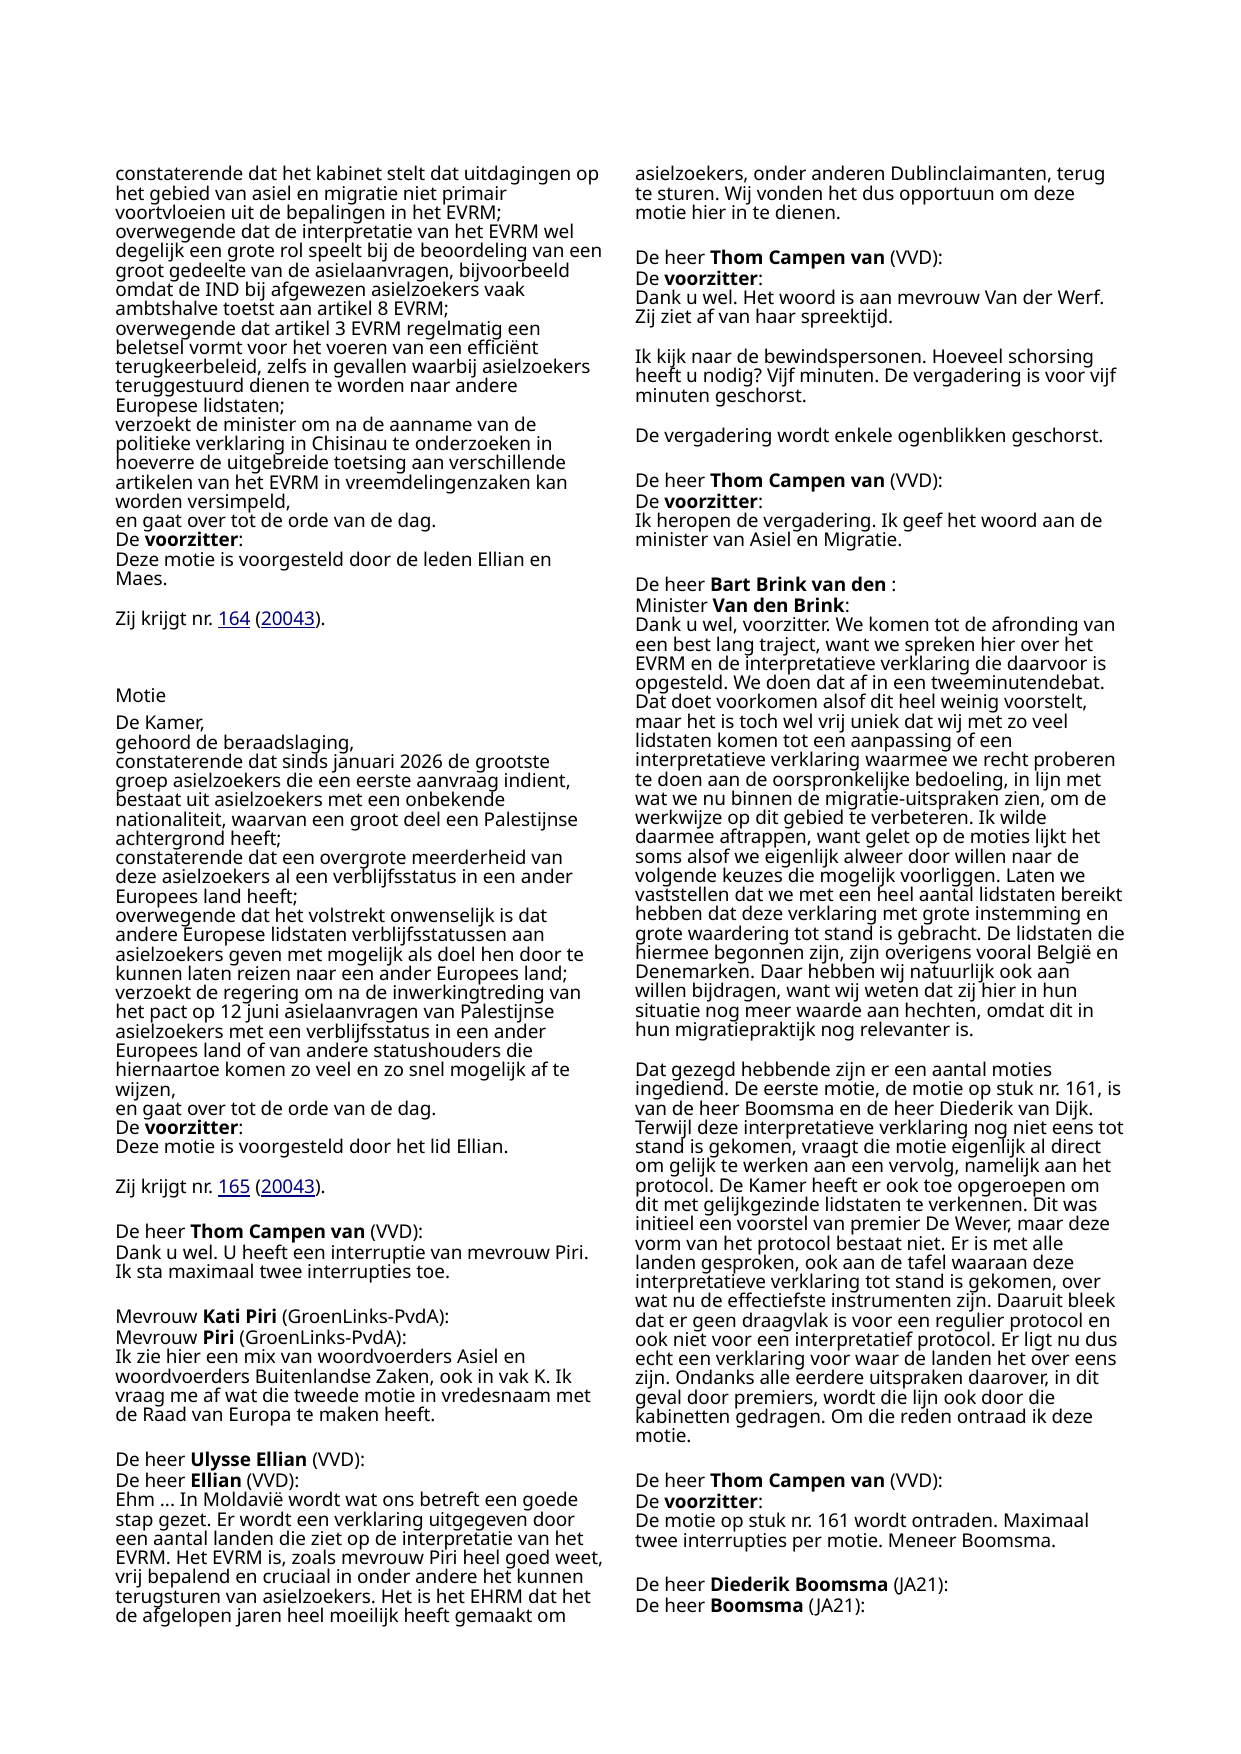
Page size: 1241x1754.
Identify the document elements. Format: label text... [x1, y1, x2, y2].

text Dat gezegd hebbende zijn er een aantal moties ingediend. De eerste motie, de motie op stuk nr. 161, is van de heer Boomsma en de heer Diederik van Dijk. Terwijl deze interpretatieve verklaring nog niet eens tot stand is gekomen, vraagt die motie eigenlijk al direct om gelijk te werken aan een vervolg, namelijk aan het protocol. De Kamer heeft er ook toe opgeroepen om dit met gelijkgezinde lidstaten te verkennen. Dit was initieel een voorstel van premier De Wever, maar deze vorm van het protocol bestaat niet. Er is met alle landen gesproken, ook aan de tafel waaraan deze interpretatieve verklaring tot stand is gekomen, over wat nu de effectiefste instrumenten zijn. Daaruit bleek dat er geen draagvlak is voor een regulier protocol en ook niet voor een interpretatief protocol. Er ligt nu dus echt een verklaring voor waar de landen het over eens zijn. Ondanks alle eerdere uitspraken daarover, in dit geval door premiers, wordt die lijn ook door die kabinetten gedragen. Om die reden ontraad ik deze motie. [635, 1061, 1125, 1446]
text Dank u wel. U heeft een interruptie van mevrouw Piri. Ik sta maximaal twee interrupties toe. [115, 1244, 605, 1283]
text Dank u wel, voorzitter. We komen tot de afronding van een best lang traject, want we spreken hier over het EVRM en de interpretatieve verklaring die daarvoor is opgesteld. We doen dat af in een tweeminutendebat. Dat doet voorkomen alsof dit heel weinig voorstelt, maar het is toch wel vrij uniek dat wij met zo veel lidstaten komen tot een aanpassing of een interpretatieve verklaring waarmee we recht proberen te doen aan de oorspronkelijke bedoeling, in lijn met wat we nu binnen de migratie-uitspraken zien, om de werkwijze op dit gebied te verbeteren. Ik wilde daarmee aftrappen, want gelet op de moties lijkt het soms alsof we eigenlijk alweer door willen naar de volgende keuzes die mogelijk voorliggen. Laten we vaststellen dat we met een heel aantal lidstaten bereikt hebben dat deze verklaring met grote instemming en grote waardering tot stand is gebracht. De lidstaten die hiermee begonnen zijn, zijn overigens vooral België en Denemarken. Daar hebben wij natuurlijk ook aan willen bijdragen, want wij weten dat zij hier in hun situatie nog meer waarde aan hechten, omdat dit in hun migratiepraktijk nog relevanter is. [635, 616, 1125, 1040]
text Ik heropen de vergadering. Ik geef het woord aan de minister van Asiel en Migratie. [635, 512, 1125, 551]
text De heer Thom Campen van (VVD): [635, 244, 1125, 270]
text De heer Thom Campen van (VVD): [115, 1218, 605, 1244]
text De heer Thom Campen van (VVD): [635, 1467, 1125, 1493]
text Deze motie is voorgesteld door de leden Ellian en Maes. [115, 551, 605, 589]
text Ik kijk naar de bewindspersonen. Hoeveel schorsing heeft u nodig? Vijf minuten. De vergadering is voor vijf minuten geschorst. [635, 348, 1125, 406]
text De heer Ulysse Ellian (VVD): [115, 1446, 605, 1472]
text De voorzitter: [635, 270, 1125, 289]
text Dank u wel. Het woord is aan mevrouw Van der Werf. Zij ziet af van haar spreektijd. [635, 289, 1125, 327]
text verzoekt de minister om na de aanname van de politieke verklaring in Chisinau te onderzoeken in hoeverre de uitgebreide toetsing aan verschillende artikelen van het EVRM in vreemdelingenzaken kan worden versimpeld, [115, 416, 605, 512]
text De heer Bart Brink van den : [635, 571, 1125, 597]
text constaterende dat het kabinet stelt dat uitdagingen op het gebied van asiel en migratie niet primair voortvloeien uit de bepalingen in het EVRM; [115, 165, 605, 223]
text verzoekt de regering om na de inwerkingtreding van het pact op 12 juni asielaanvragen van Palestijnse asielzoekers met een verblijfsstatus in een ander Europees land of van andere statushouders die hiernaartoe komen zo veel en zo snel mogelijk af te wijzen, [115, 984, 605, 1100]
text Ehm ... In Moldavië wordt wat ons betreft een goede stap gezet. Er wordt een verklaring uitgegeven door een aantal landen die ziet op de interpretatie van het EVRM. Het EVRM is, zoals mevrouw Piri heel goed weet, vrij bepalend en cruciaal in onder andere het kunnen terugsturen van asielzoekers. Het is het EHRM dat het de afgelopen jaren heel moeilijk heeft gemaakt om [115, 1491, 605, 1626]
text De vergadering wordt enkele ogenblikken geschorst. [635, 427, 1125, 446]
text De heer Diederik Boomsma (JA21): [635, 1572, 1125, 1597]
text De voorzitter: [115, 1119, 605, 1138]
text De heer Ellian (VVD): [115, 1472, 605, 1491]
text en gaat over tot de orde van de dag. [115, 1100, 605, 1119]
text Mevrouw Kati Piri (GroenLinks-PvdA): [115, 1303, 605, 1329]
text Zij krijgt nr. 165 (20043). [115, 1178, 605, 1198]
text overwegende dat artikel 3 EVRM regelmatig een beletsel vormt voor het voeren van een efficiënt terugkeerbeleid, zelfs in gevallen waarbij asielzoekers teruggestuurd dienen te worden naar andere Europese lidstaten; [115, 319, 605, 416]
text Mevrouw Piri (GroenLinks-PvdA): [115, 1329, 605, 1348]
text De voorzitter: [635, 493, 1125, 512]
text De heer Boomsma (JA21): [635, 1597, 1125, 1617]
text De Kamer, [115, 714, 605, 734]
text Minister Van den Brink: [635, 597, 1125, 616]
text Zij krijgt nr. 164 (20043). [115, 610, 605, 629]
text Ik zie hier een mix van woordvoerders Asiel en woordvoerders Buitenlandse Zaken, ook in vak K. Ik vraag me af wat die tweede motie in vredesnaam met de Raad van Europa te maken heeft. [115, 1348, 605, 1426]
text Deze motie is voorgesteld door het lid Ellian. [115, 1138, 605, 1158]
text De heer Thom Campen van (VVD): [635, 467, 1125, 493]
text gehoord de beraadslaging, [115, 734, 605, 753]
text asielzoekers, onder anderen Dublinclaimanten, terug te sturen. Wij vonden het dus opportuun om deze motie hier in te dienen. [635, 165, 1125, 223]
text overwegende dat de interpretatie van het EVRM wel degelijk een grote rol speelt bij de beoordeling van een groot gedeelte van de asielaanvragen, bijvoorbeeld omdat de IND bij afgewezen asielzoekers vaak ambtshalve toetst aan artikel 8 EVRM; [115, 223, 605, 319]
text constaterende dat een overgrote meerderheid van deze asielzoekers al een verblijfsstatus in een ander Europees land heeft; [115, 849, 605, 907]
text Motie [115, 683, 605, 708]
text overwegende dat het volstrekt onwenselijk is dat andere Europese lidstaten verblijfsstatussen aan asielzoekers geven met mogelijk als doel hen door te kunnen laten reizen naar een ander Europees land; [115, 907, 605, 984]
text De voorzitter: [635, 1493, 1125, 1512]
text De voorzitter: [115, 531, 605, 551]
text en gaat over tot de orde van de dag. [115, 512, 605, 531]
text constaterende dat sinds januari 2026 de grootste groep asielzoekers die een eerste aanvraag indient, bestaat uit asielzoekers met een onbekende nationaliteit, waarvan een groot deel een Palestijnse achtergrond heeft; [115, 753, 605, 849]
text De motie op stuk nr. 161 wordt ontraden. Maximaal twee interrupties per motie. Meneer Boomsma. [635, 1512, 1125, 1551]
